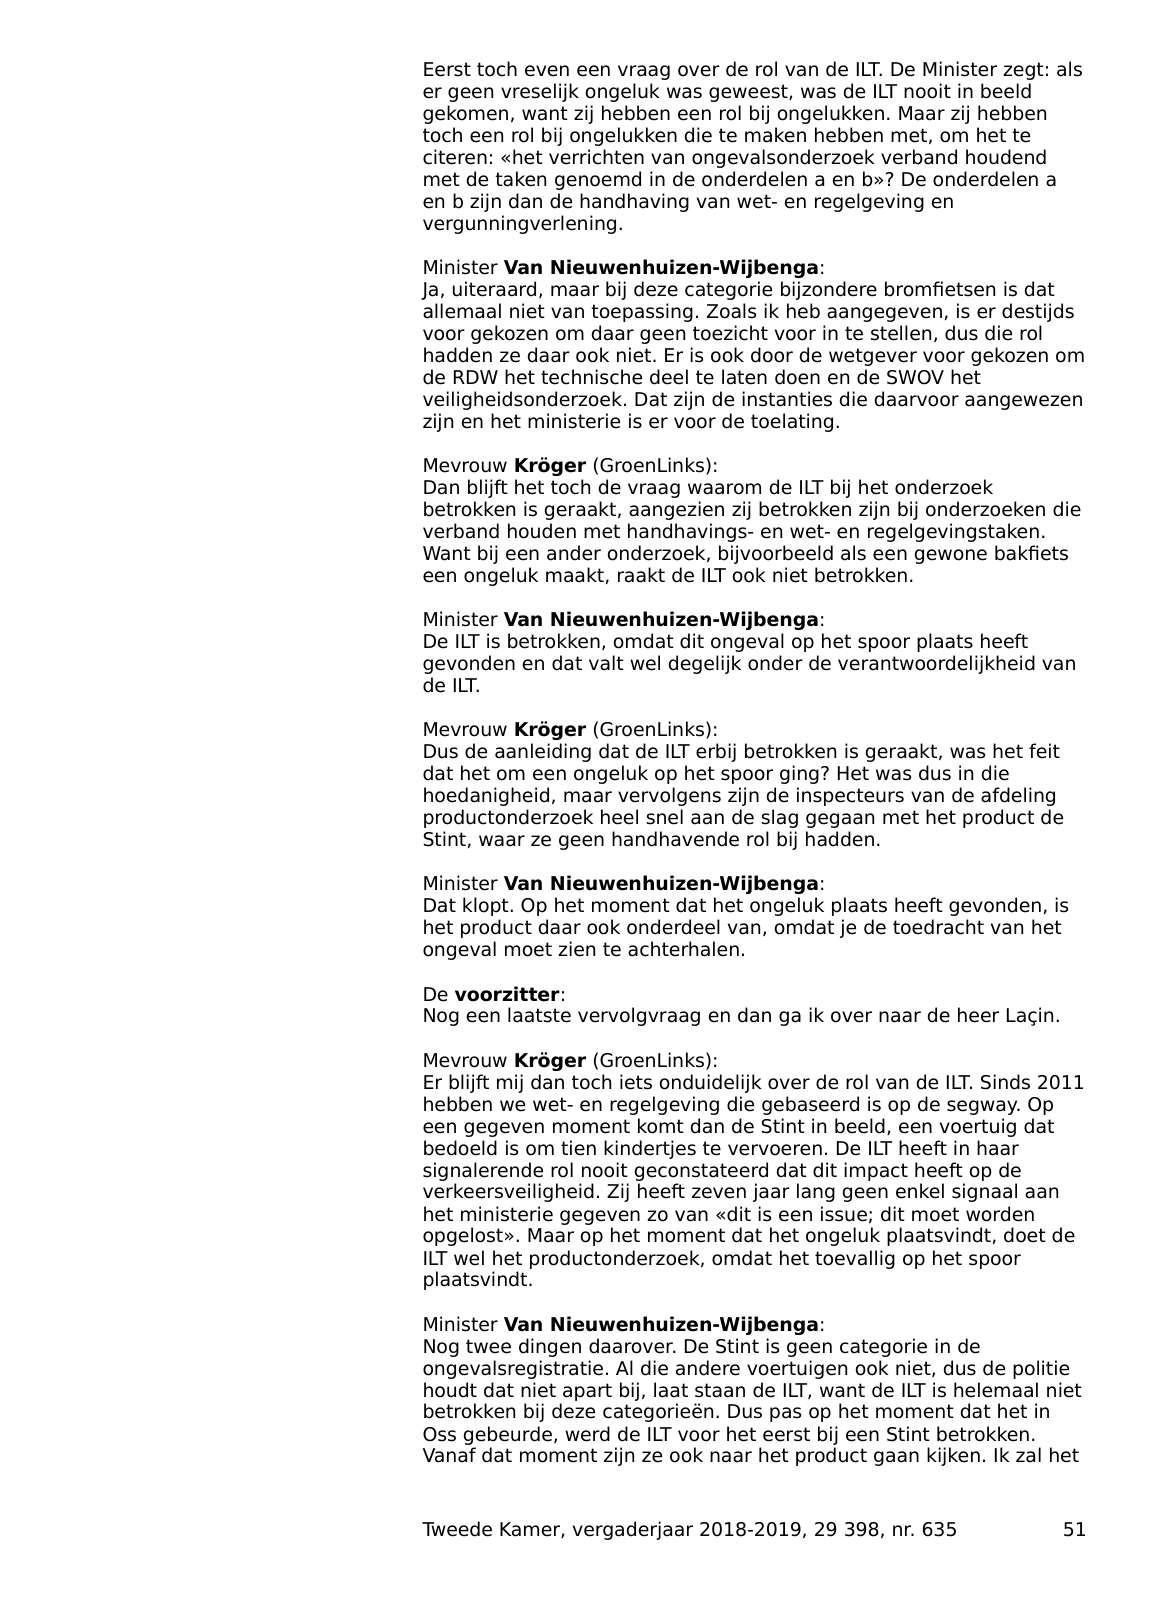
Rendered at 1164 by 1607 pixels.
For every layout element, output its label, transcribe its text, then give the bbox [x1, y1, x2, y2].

text Minister Van Nieuwenhuizen-Wijbenga: [422, 257, 1087, 279]
text Dus de aanleiding dat de ILT erbij betrokken is geraakt, was het feit dat het om een ongeluk op het spoor ging? Het was dus in die hoedanigheid, maar vervolgens zijn de inspecteurs van de afdeling productonderzoek heel snel aan de slag gegaan met het product de Stint, waar ze geen handhavende rol bij hadden. [422, 741, 1087, 851]
text Mevrouw Kröger (GroenLinks): [422, 455, 1087, 477]
text Minister Van Nieuwenhuizen-Wijbenga: [422, 609, 1087, 631]
text De ILT is betrokken, omdat dit ongeval op het spoor plaats heeft gevonden en dat valt wel degelijk onder de verantwoordelijkheid van de ILT. [422, 631, 1087, 697]
text Minister Van Nieuwenhuizen-Wijbenga: [422, 873, 1087, 895]
text Er blijft mij dan toch iets onduidelijk over de rol van de ILT. Sinds 2011 hebben we wet- en regelgeving die gebaseerd is op de segway. Op een gegeven moment komt dan de Stint in beeld, een voertuig dat bedoeld is om tien kindertjes te vervoeren. De ILT heeft in haar signalerende rol nooit geconstateerd dat dit impact heeft op de verkeersveiligheid. Zij heeft zeven jaar lang geen enkel signaal aan het ministerie gegeven zo van «dit is een issue; dit moet worden opgelost». Maar op het moment dat het ongeluk plaatsvindt, doet de ILT wel het productonderzoek, omdat het toevallig op het spoor plaatsvindt. [422, 1072, 1087, 1291]
text Dat klopt. Op het moment dat het ongeluk plaats heeft gevonden, is het product daar ook onderdeel van, omdat je de toedracht van het ongeval moet zien te achterhalen. [422, 895, 1087, 961]
text De voorzitter: [422, 983, 1087, 1005]
text Minister Van Nieuwenhuizen-Wijbenga: [422, 1313, 1087, 1336]
text Mevrouw Kröger (GroenLinks): [422, 719, 1087, 741]
text Nog twee dingen daarover. De Stint is geen categorie in de ongevalsregistratie. Al die andere voertuigen ook niet, dus de politie houdt dat niet apart bij, laat staan de ILT, want de ILT is helemaal niet betrokken bij deze categorieën. Dus pas op het moment dat het in Oss gebeurde, werd de ILT voor het eerst bij een Stint betrokken. Vanaf dat moment zijn ze ook naar het product gaan kijken. Ik zal het [422, 1336, 1087, 1467]
text Nog een laatste vervolgvraag en dan ga ik over naar de heer Laçin. [422, 1005, 1087, 1027]
text Mevrouw Kröger (GroenLinks): [422, 1049, 1087, 1072]
text Ja, uiteraard, maar bij deze categorie bijzondere bromfietsen is dat allemaal niet van toepassing. Zoals ik heb aangegeven, is er destijds voor gekozen om daar geen toezicht voor in te stellen, dus die rol hadden ze daar ook niet. Er is ook door de wetgever voor gekozen om de RDW het technische deel te laten doen en de SWOV het veiligheidsonderzoek. Dat zijn de instanties die daarvoor aangewezen zijn en het ministerie is er voor de toelating. [422, 279, 1087, 433]
text Dan blijft het toch de vraag waarom de ILT bij het onderzoek betrokken is geraakt, aangezien zij betrokken zijn bij onderzoeken die verband houden met handhavings- en wet- en regelgevingstaken. Want bij een ander onderzoek, bijvoorbeeld als een gewone bakfiets een ongeluk maakt, raakt de ILT ook niet betrokken. [422, 477, 1087, 587]
text Eerst toch even een vraag over de rol van de ILT. De Minister zegt: als er geen vreselijk ongeluk was geweest, was de ILT nooit in beeld gekomen, want zij hebben een rol bij ongelukken. Maar zij hebben toch een rol bij ongelukken die te maken hebben met, om het te citeren: «het verrichten van ongevalsonderzoek verband houdend met de taken genoemd in de onderdelen a en b»? De onderdelen a en b zijn dan de handhaving van wet- en regelgeving en vergunningverlening. [422, 59, 1087, 235]
